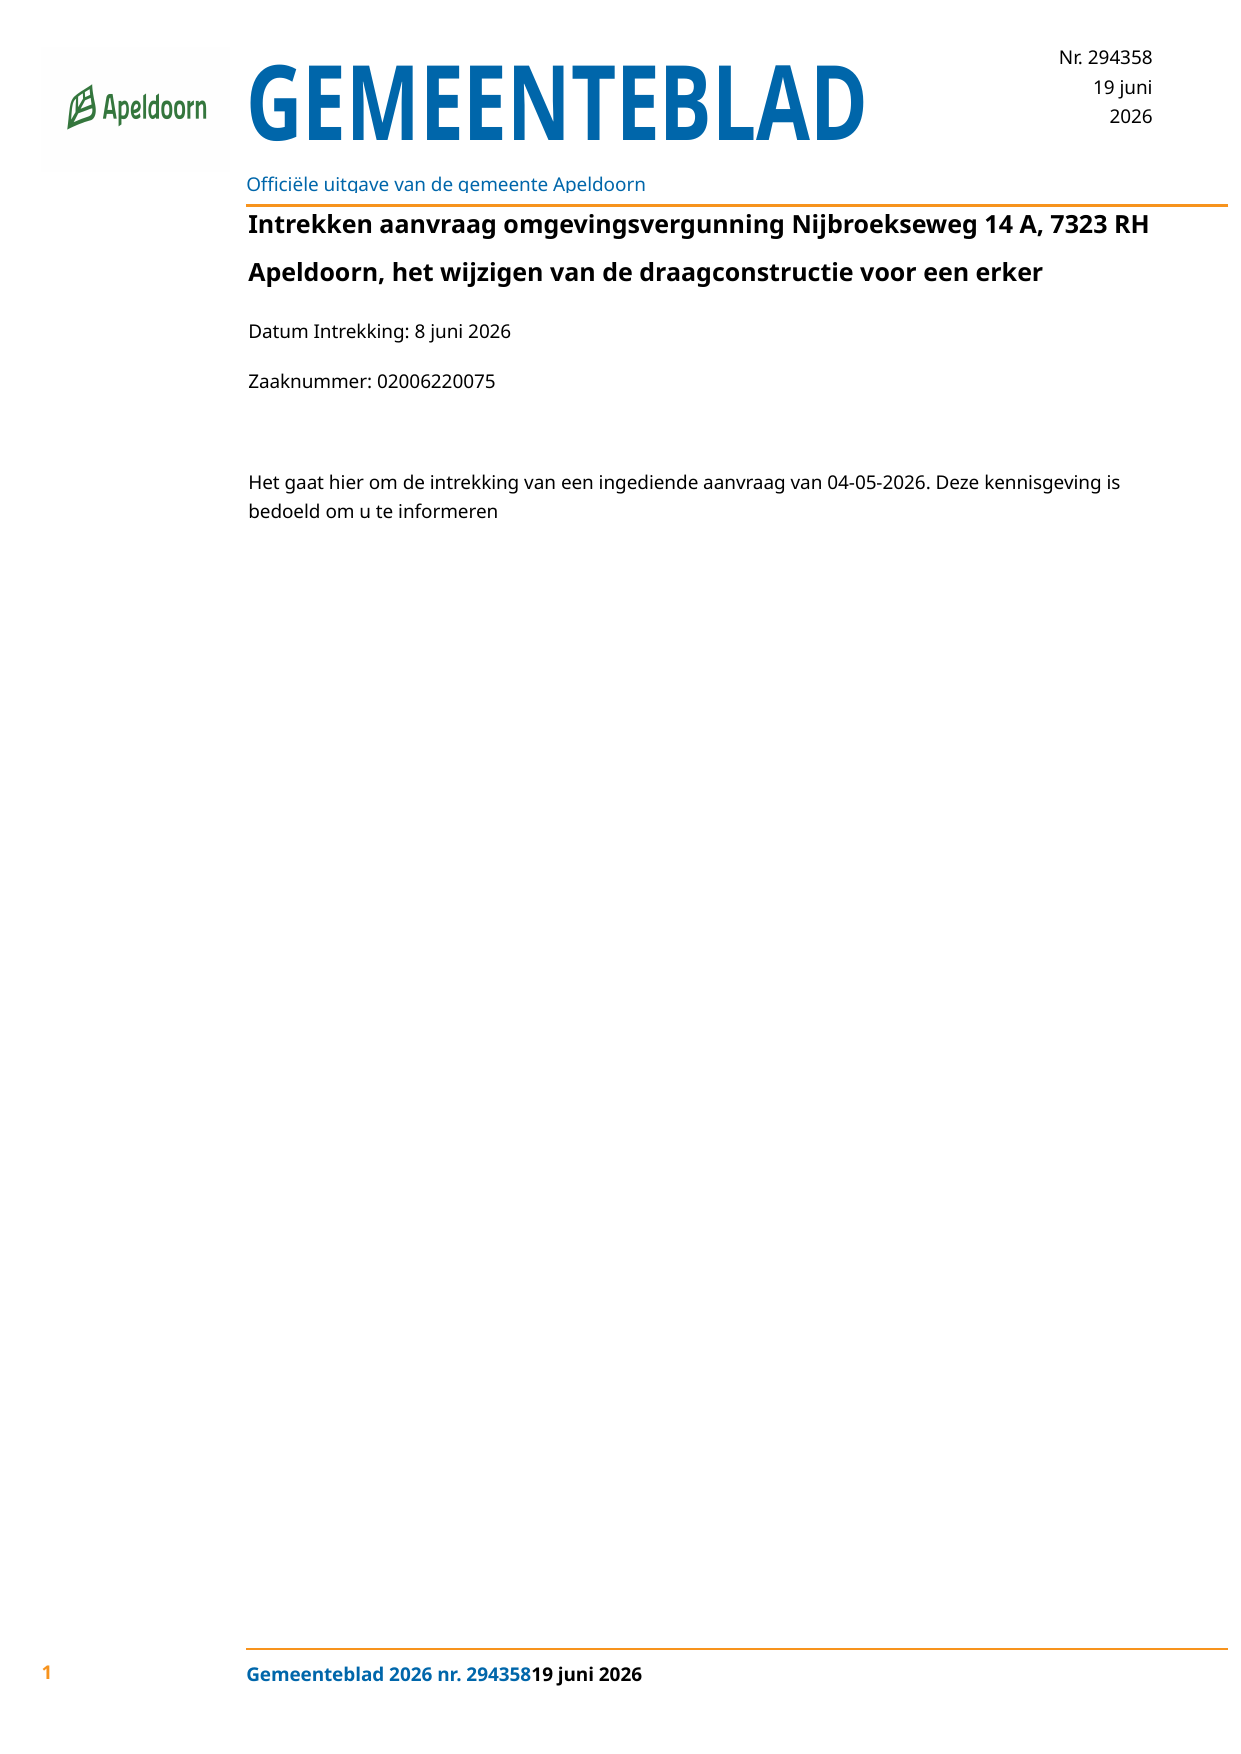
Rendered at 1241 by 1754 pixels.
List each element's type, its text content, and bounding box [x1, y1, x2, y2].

text Intrekken aanvraag omgevingsvergunning Nijbroekseweg 14 A, 7323 RH Apeldoorn, het wijzigen van de draagconstructie voor een erker [248, 207, 1152, 288]
text Zaaknummer: 02006220075 [248, 368, 1152, 394]
text Het gaat hier om de intrekking van een ingediende aanvraag van 04-05-2026. Deze kennisgeving is bedoeld om u te informeren [248, 469, 1152, 524]
text Datum Intrekking: 8 juni 2026 [248, 318, 1152, 344]
picture [41, 47, 231, 172]
